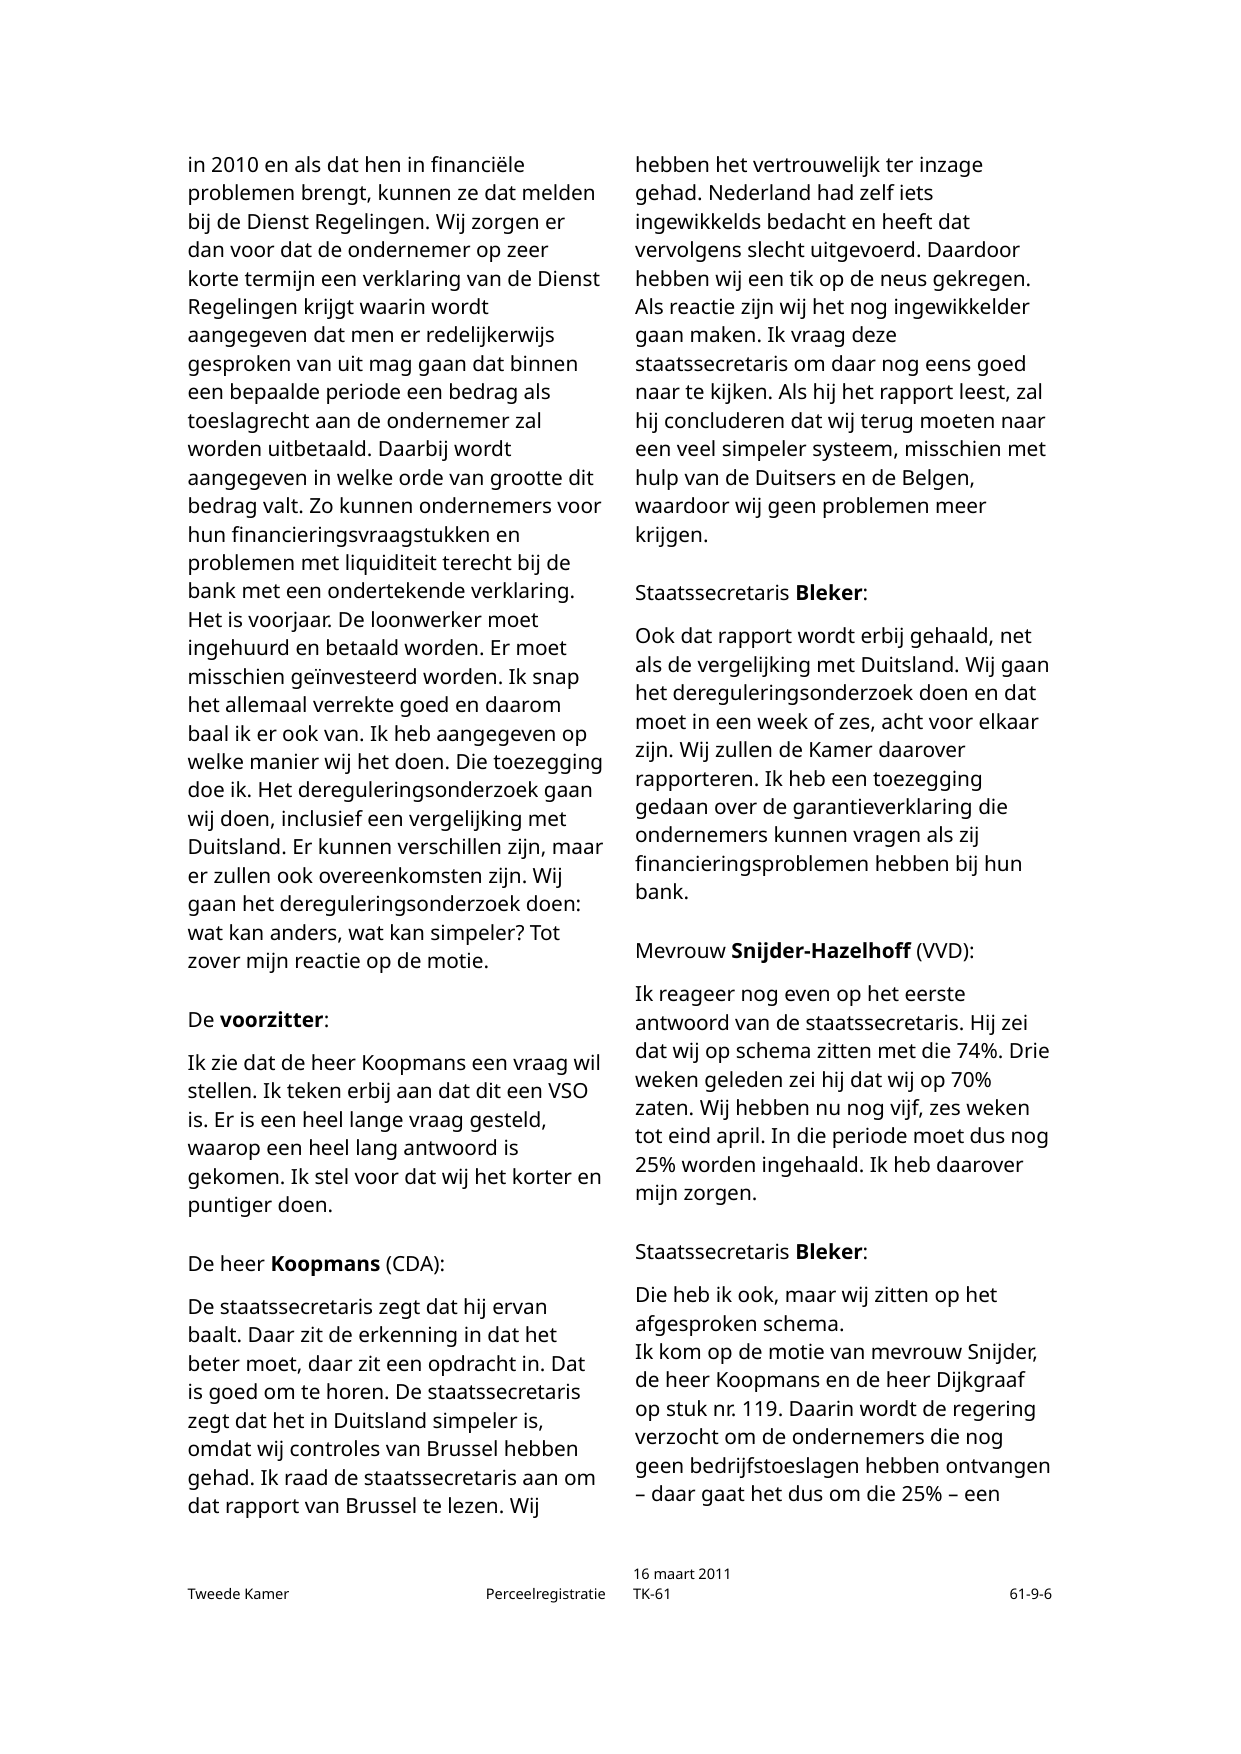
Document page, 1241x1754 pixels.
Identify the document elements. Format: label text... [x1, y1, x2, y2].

text Ik kom op de motie van mevrouw Snijder, de heer Koopmans en de heer Dijkgraaf op stuk nr. 119. Daarin wordt de regering verzocht om de ondernemers die nog geen bedrijfstoeslagen hebben ontvangen – daar gaat het dus om die 25% – een [635, 1337, 1053, 1508]
text Ook dat rapport wordt erbij gehaald, net als de vergelijking met Duitsland. Wij gaan het dereguleringsonderzoek doen en dat moet in een week of zes, acht voor elkaar zijn. Wij zullen de Kamer daarover rapporteren. Ik heb een toezegging gedaan over de garantieverklaring die ondernemers kunnen vragen als zij financieringsproblemen hebben bij hun bank. [635, 622, 1053, 906]
text Die heb ik ook, maar wij zitten op het afgesproken schema. [635, 1280, 1053, 1337]
text De staatssecretaris zegt dat hij ervan baalt. Daar zit de erkenning in dat het beter moet, daar zit een opdracht in. Dat is goed om te horen. De staatssecretaris zegt dat het in Duitsland simpeler is, omdat wij controles van Brussel hebben gehad. Ik raad de staatssecretaris aan om dat rapport van Brussel te lezen. Wij [187, 1292, 605, 1520]
text De heer Koopmans (CDA): [187, 1249, 605, 1277]
text in 2010 en als dat hen in financiële problemen brengt, kunnen ze dat melden bij de Dienst Regelingen. Wij zorgen er dan voor dat de ondernemer op zeer korte termijn een verklaring van de Dienst Regelingen krijgt waarin wordt aangegeven dat men er redelijkerwijs gesproken van uit mag gaan dat binnen een bepaalde periode een bedrag als toeslagrecht aan de ondernemer zal worden uitbetaald. Daarbij wordt aangegeven in welke orde van grootte dit bedrag valt. Zo kunnen ondernemers voor hun financieringsvraagstukken en problemen met liquiditeit terecht bij de bank met een ondertekende verklaring. Het is voorjaar. De loonwerker moet ingehuurd en betaald worden. Er moet misschien geïnvesteerd worden. Ik snap het allemaal verrekte goed en daarom baal ik er ook van. Ik heb aangegeven op welke manier wij het doen. Die toezegging doe ik. Het dereguleringsonderzoek gaan wij doen, inclusief een vergelijking met Duitsland. Er kunnen verschillen zijn, maar er zullen ook overeenkomsten zijn. Wij gaan het dereguleringsonderzoek doen: wat kan anders, wat kan simpeler? Tot zover mijn reactie op de motie. [187, 150, 605, 975]
text Mevrouw Snijder-Hazelhoff (VVD): [635, 936, 1053, 964]
text hebben het vertrouwelijk ter inzage gehad. Nederland had zelf iets ingewikkelds bedacht en heeft dat vervolgens slecht uitgevoerd. Daardoor hebben wij een tik op de neus gekregen. Als reactie zijn wij het nog ingewikkelder gaan maken. Ik vraag deze staatssecretaris om daar nog eens goed naar te kijken. Als hij het rapport leest, zal hij concluderen dat wij terug moeten naar een veel simpeler systeem, misschien met hulp van de Duitsers en de Belgen, waardoor wij geen problemen meer krijgen. [635, 150, 1053, 548]
text Ik zie dat de heer Koopmans een vraag wil stellen. Ik teken erbij aan dat dit een VSO is. Er is een heel lange vraag gesteld, waarop een heel lang antwoord is gekomen. Ik stel voor dat wij het korter en puntiger doen. [187, 1048, 605, 1219]
text Ik reageer nog even op het eerste antwoord van de staatssecretaris. Hij zei dat wij op schema zitten met die 74%. Drie weken geleden zei hij dat wij op 70% zaten. Wij hebben nu nog vijf, zes weken tot eind april. In die periode moet dus nog 25% worden ingehaald. Ik heb daarover mijn zorgen. [635, 979, 1053, 1207]
text De voorzitter: [187, 1005, 605, 1033]
text Staatssecretaris Bleker: [635, 578, 1053, 607]
text Staatssecretaris Bleker: [635, 1237, 1053, 1265]
